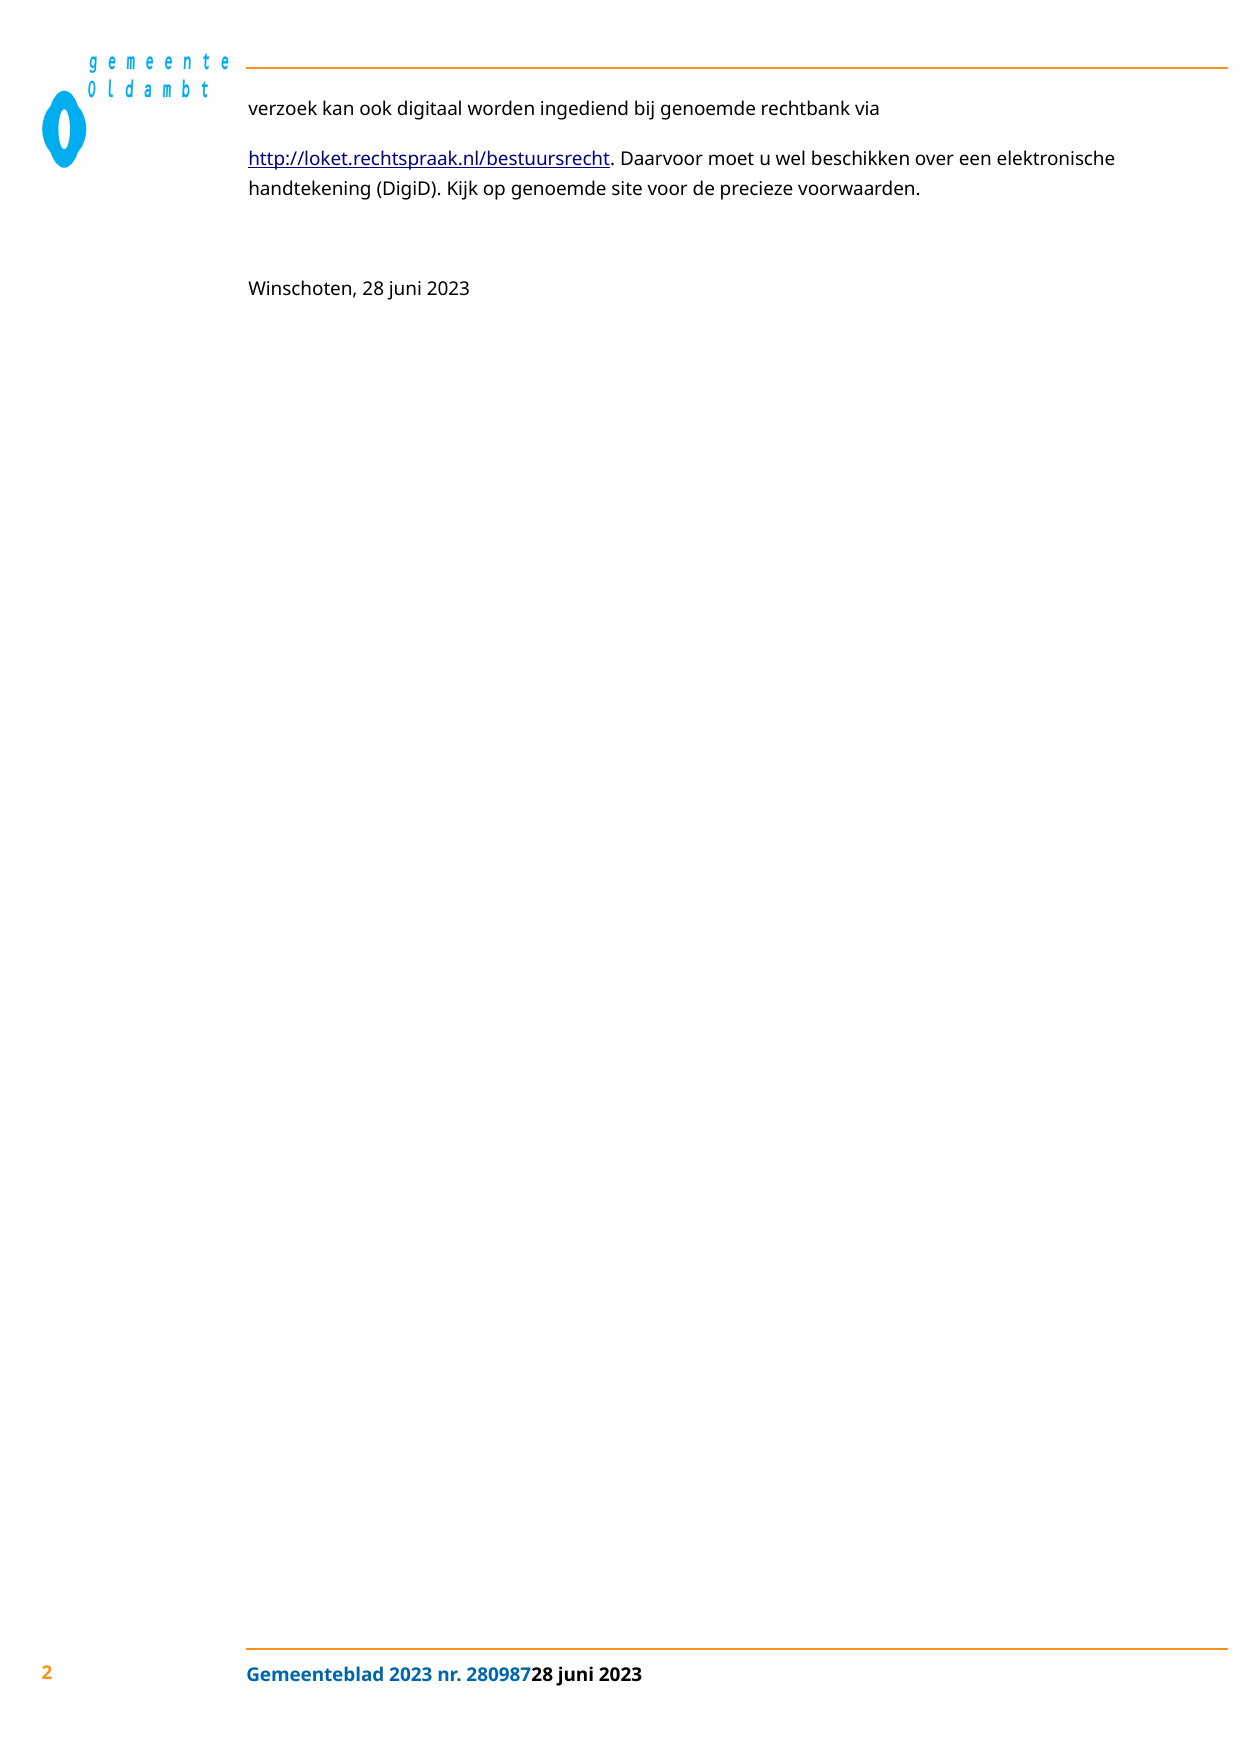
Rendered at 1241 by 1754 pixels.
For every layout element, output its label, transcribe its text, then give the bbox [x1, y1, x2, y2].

picture [41, 47, 231, 172]
text verzoek kan ook digitaal worden ingediend bij genoemde rechtbank via [248, 95, 1152, 121]
text http://loket.rechtspraak.nl/bestuursrecht. Daarvoor moet u wel beschikken over een elektronische handtekening (DigiD). Kijk op genoemde site voor de precieze voorwaarden. [248, 145, 1152, 201]
text Winschoten, 28 juni 2023 [248, 276, 1152, 301]
